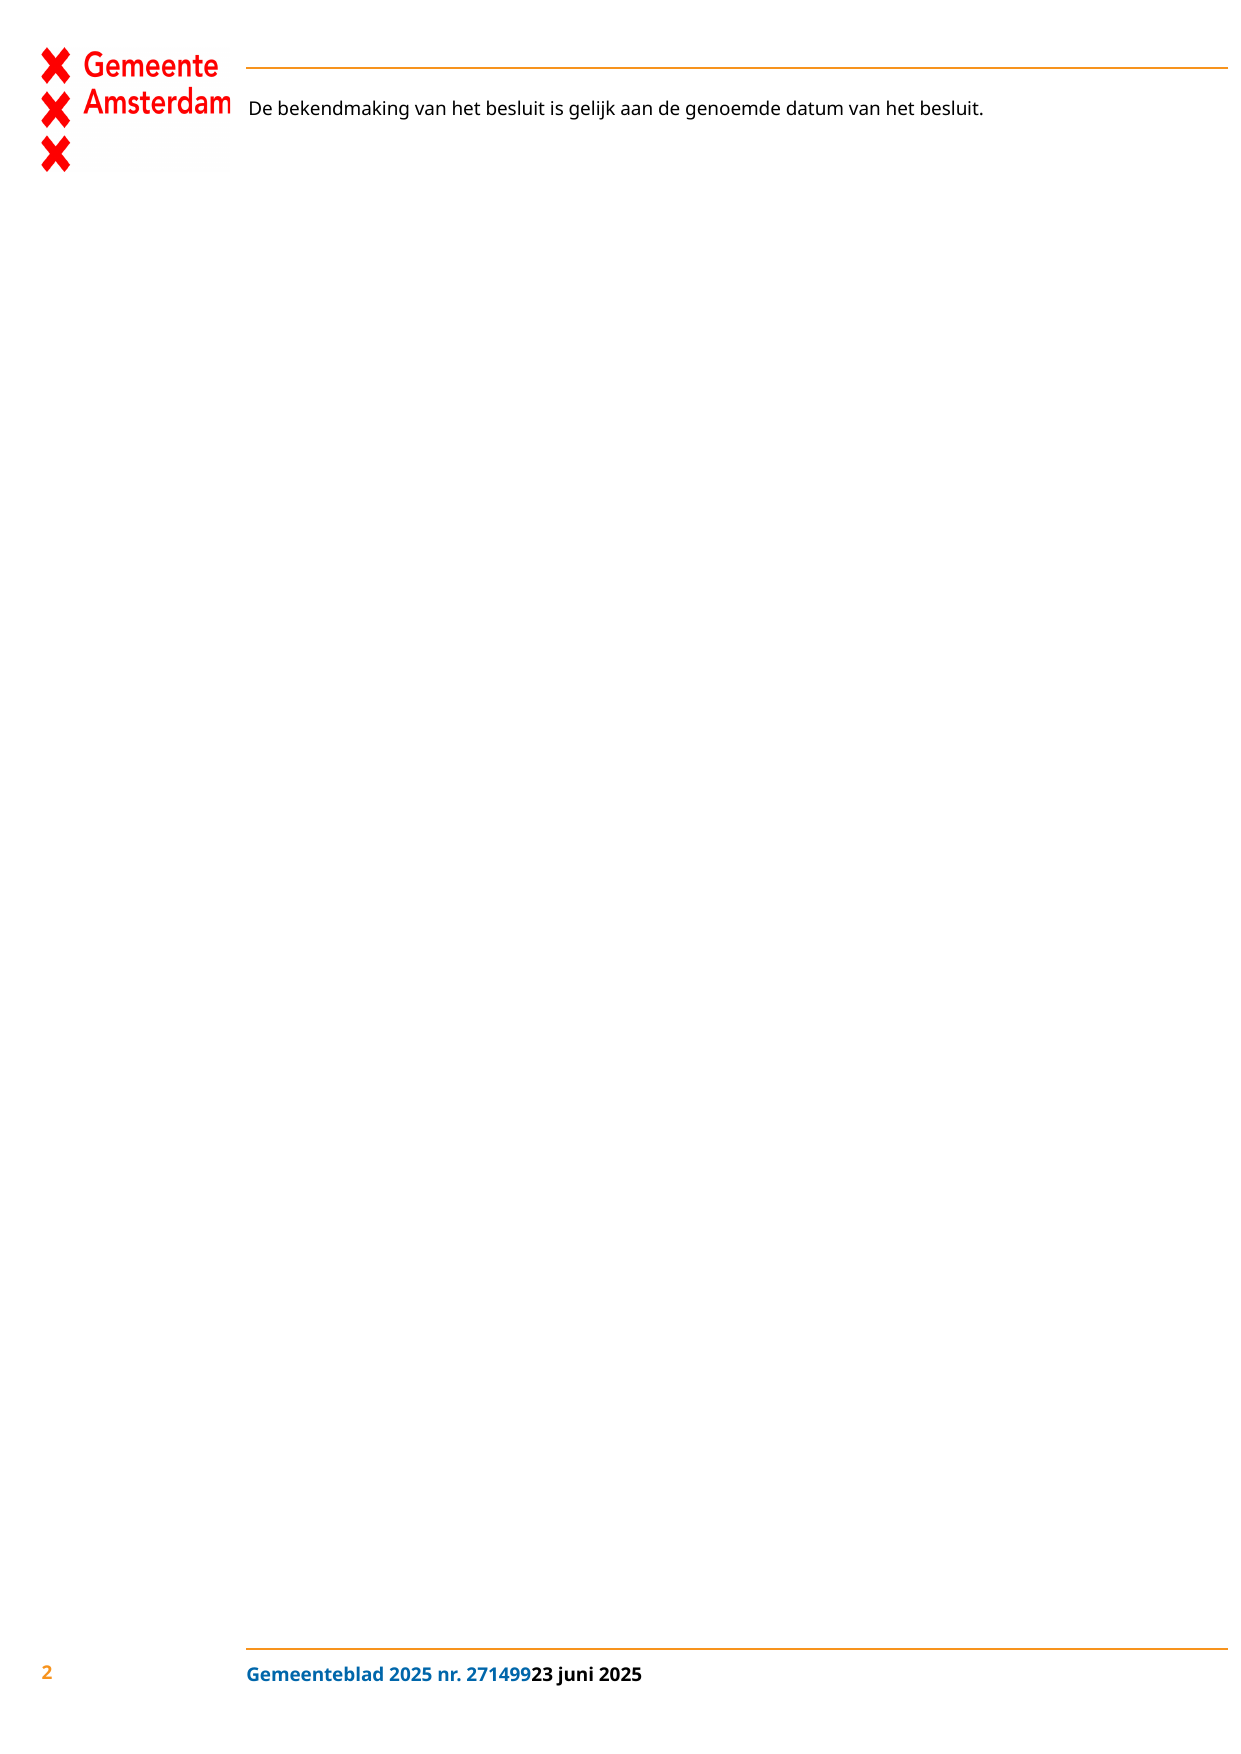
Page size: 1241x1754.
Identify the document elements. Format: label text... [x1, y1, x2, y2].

text De bekendmaking van het besluit is gelijk aan de genoemde datum van het besluit. [248, 95, 1152, 121]
picture [41, 47, 231, 172]
